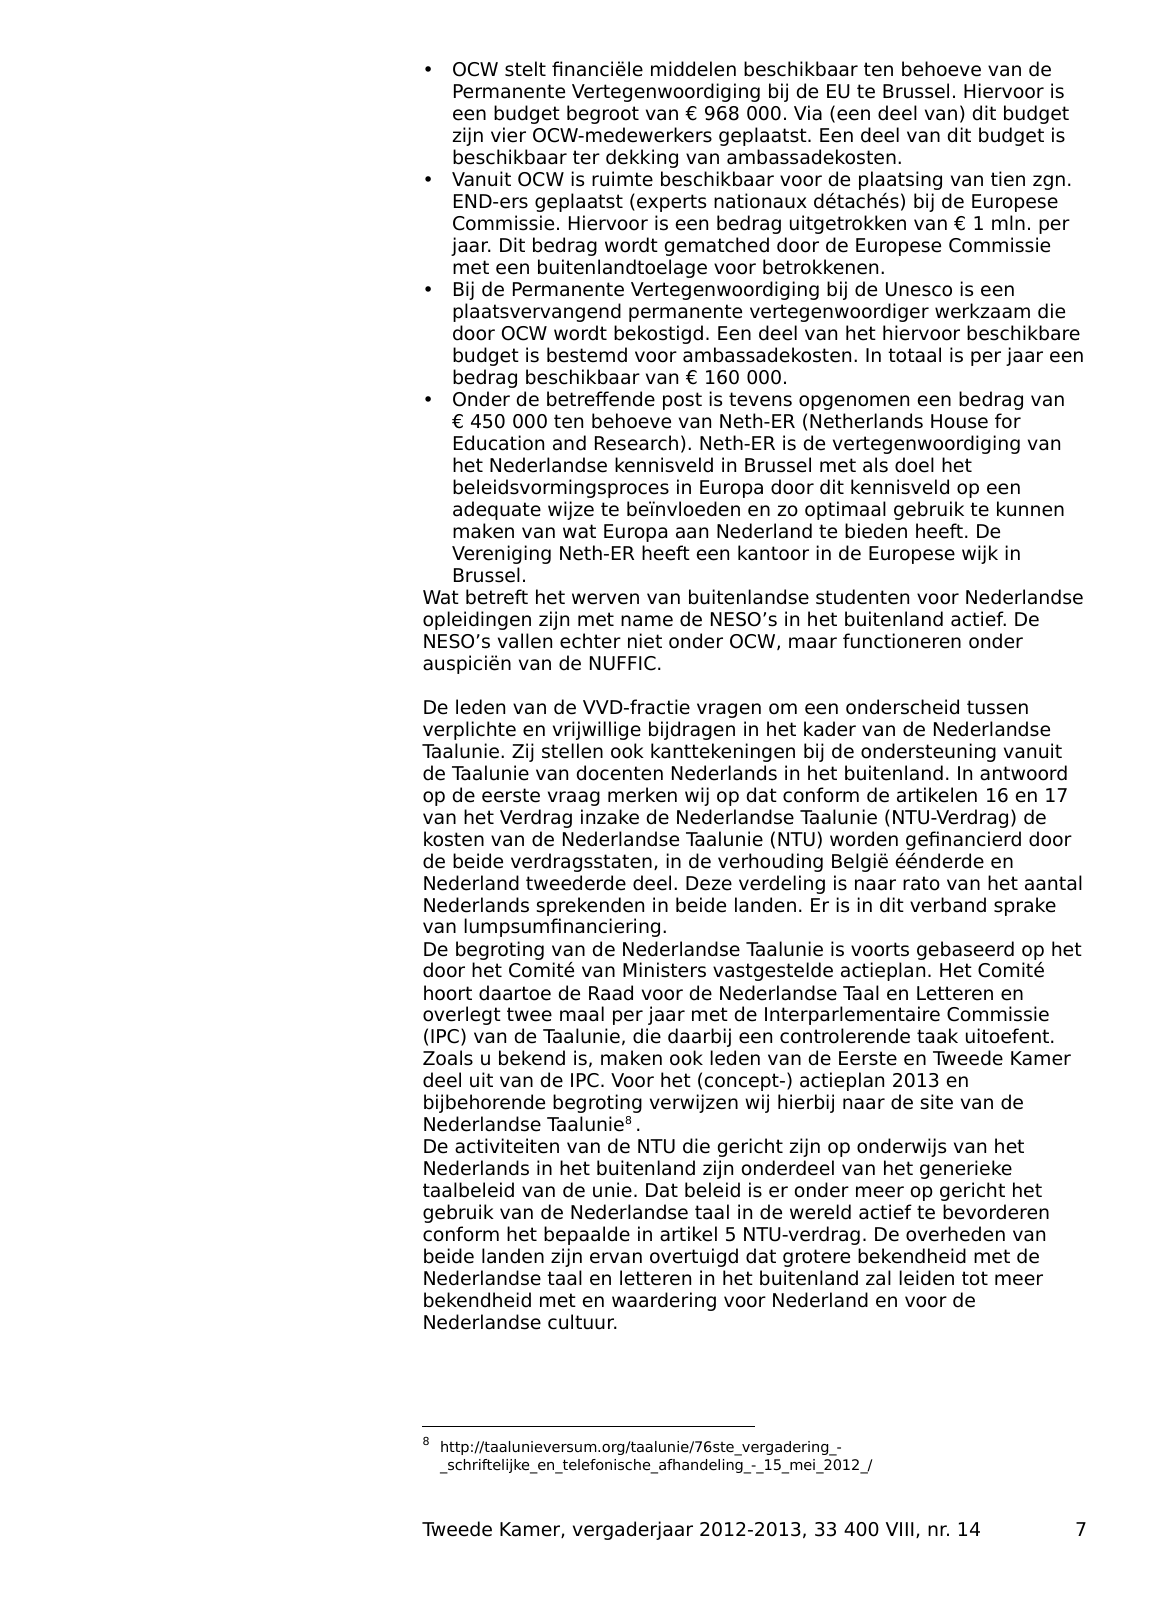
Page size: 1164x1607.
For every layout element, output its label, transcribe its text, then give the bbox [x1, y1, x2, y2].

text Wat betreft het werven van buitenlandse studenten voor Nederlandse opleidingen zijn met name de NESO’s in het buitenland actief. De NESO’s vallen echter niet onder OCW, maar functioneren onder auspiciën van de NUFFIC. [422, 587, 1087, 674]
text De leden van de VVD-fractie vragen om een onderscheid tussen verplichte en vrijwillige bijdragen in het kader van de Nederlandse Taalunie. Zij stellen ook kanttekeningen bij de ondersteuning vanuit de Taalunie van docenten Nederlands in het buitenland. In antwoord op de eerste vraag merken wij op dat conform de artikelen 16 en 17 van het Verdrag inzake de Nederlandse Taalunie (NTU-Verdrag) de kosten van de Nederlandse Taalunie (NTU) worden gefinancierd door de beide verdragsstaten, in de verhouding België éénderde en Nederland tweederde deel. Deze verdeling is naar rato van het aantal Nederlands sprekenden in beide landen. Er is in dit verband sprake van lumpsumfinanciering. [422, 697, 1087, 938]
text • OCW stelt financiële middelen beschikbaar ten behoeve van de Permanente Vertegenwoordiging bij de EU te Brussel. Hiervoor is een budget begroot van € 968 000. Via (een deel van) dit budget zijn vier OCW-medewerkers geplaatst. Een deel van dit budget is beschikbaar ter dekking van ambassadekosten. [422, 59, 1087, 169]
text http://taalunieversum.org/taalunie/76ste_vergadering_-_schriftelijke_en_telefonische_afhandeling_-_15_mei_2012_/ [422, 1435, 1087, 1474]
text • Vanuit OCW is ruimte beschikbaar voor de plaatsing van tien zgn. END-ers geplaatst (experts nationaux détachés) bij de Europese Commissie. Hiervoor is een bedrag uitgetrokken van € 1 mln. per jaar. Dit bedrag wordt gematched door de Europese Commissie met een buitenlandtoelage voor betrokkenen. [422, 169, 1087, 279]
text De activiteiten van de NTU die gericht zijn op onderwijs van het Nederlands in het buitenland zijn onderdeel van het generieke taalbeleid van de unie. Dat beleid is er onder meer op gericht het gebruik van de Nederlandse taal in de wereld actief te bevorderen conform het bepaalde in artikel 5 NTU-verdrag. De overheden van beide landen zijn ervan overtuigd dat grotere bekendheid met de Nederlandse taal en letteren in het buitenland zal leiden tot meer bekendheid met en waardering voor Nederland en voor de Nederlandse cultuur. [422, 1136, 1087, 1334]
text De begroting van de Nederlandse Taalunie is voorts gebaseerd op het door het Comité van Ministers vastgestelde actieplan. Het Comité hoort daartoe de Raad voor de Nederlandse Taal en Letteren en overlegt twee maal per jaar met de Interparlementaire Commissie (IPC) van de Taalunie, die daarbij een controlerende taak uitoefent. Zoals u bekend is, maken ook leden van de Eerste en Tweede Kamer deel uit van de IPC. Voor het (concept-) actieplan 2013 en bijbehorende begroting verwijzen wij hierbij naar de site van de Nederlandse Taalunie. [422, 938, 1087, 1136]
text • Bij de Permanente Vertegenwoordiging bij de Unesco is een plaatsvervangend permanente vertegenwoordiger werkzaam die door OCW wordt bekostigd. Een deel van het hiervoor beschikbare budget is bestemd voor ambassadekosten. In totaal is per jaar een bedrag beschikbaar van € 160 000. [422, 279, 1087, 389]
text • Onder de betreffende post is tevens opgenomen een bedrag van € 450 000 ten behoeve van Neth-ER (Netherlands House for Education and Research). Neth-ER is de vertegenwoordiging van het Nederlandse kennisveld in Brussel met als doel het beleidsvormingsproces in Europa door dit kennisveld op een adequate wijze te beïnvloeden en zo optimaal gebruik te kunnen maken van wat Europa aan Nederland te bieden heeft. De Vereniging Neth-ER heeft een kantoor in de Europese wijk in Brussel. [422, 389, 1087, 587]
